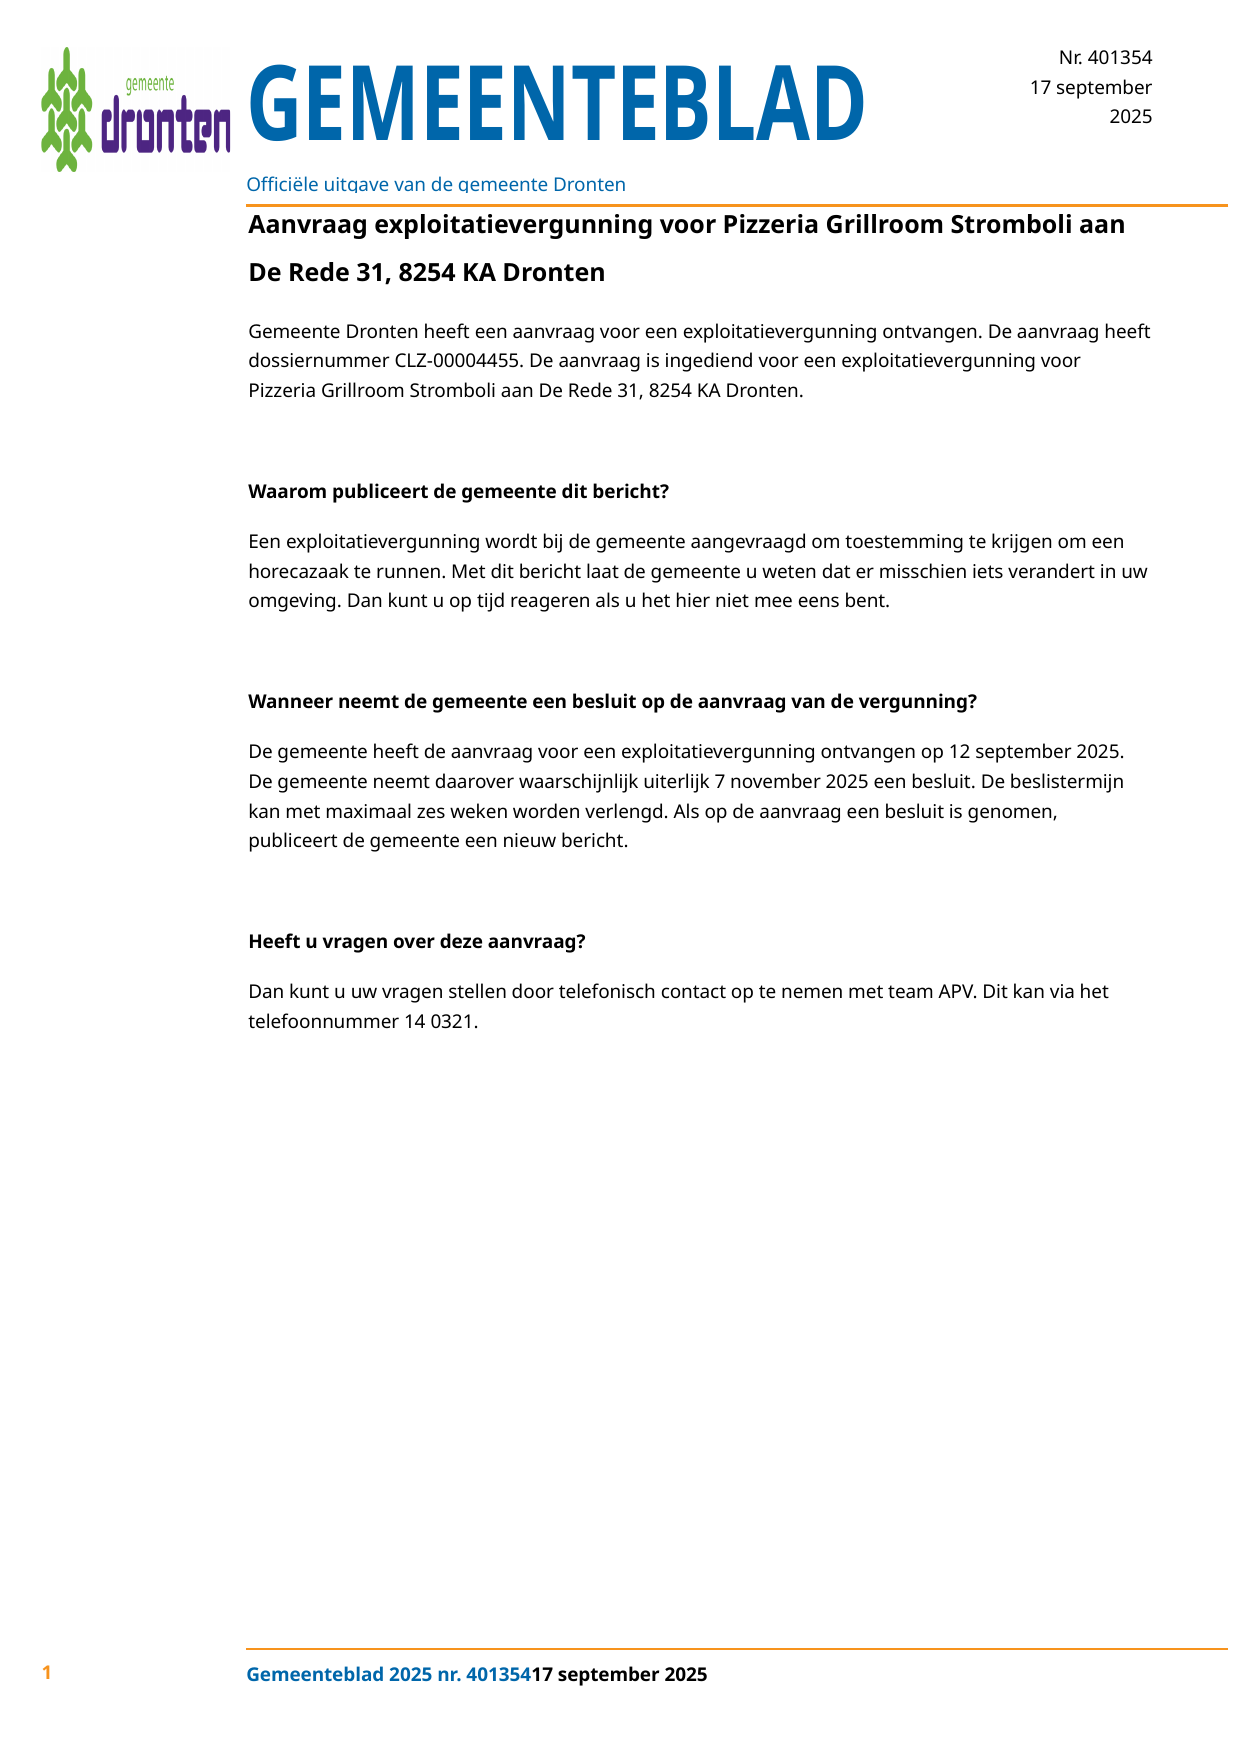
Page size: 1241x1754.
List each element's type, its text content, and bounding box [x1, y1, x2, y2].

text Een exploitatievergunning wordt bij de gemeente aangevraagd om toestemming te krijgen om een horecazaak te runnen. Met dit bericht laat de gemeente u weten dat er misschien iets verandert in uw omgeving. Dan kunt u op tijd reageren als u het hier niet mee eens bent. [248, 528, 1152, 613]
text Dan kunt u uw vragen stellen door telefonisch contact op te nemen met team APV. Dit kan via het telefoonnummer 14 0321. [248, 979, 1152, 1034]
picture [41, 47, 231, 172]
text De gemeente heeft de aanvraag voor een exploitatievergunning ontvangen op 12 september 2025. De gemeente neemt daarover waarschijnlijk uiterlijk 7 november 2025 een besluit. De beslistermijn kan met maximaal zes weken worden verlengd. Als op de aanvraag een besluit is genomen, publiceert de gemeente een nieuw bericht. [248, 739, 1152, 853]
text Aanvraag exploitatievergunning voor Pizzeria Grillroom Stromboli aan De Rede 31, 8254 KA Dronten [248, 207, 1152, 288]
text Waarom publiceert de gemeente dit bericht? [248, 478, 1152, 504]
text Gemeente Dronten heeft een aanvraag voor een exploitatievergunning ontvangen. De aanvraag heeft dossiernummer CLZ-00004455. De aanvraag is ingediend voor een exploitatievergunning voor Pizzeria Grillroom Stromboli aan De Rede 31, 8254 KA Dronten. [248, 318, 1152, 403]
text Heeft u vragen over deze aanvraag? [248, 928, 1152, 954]
text Wanneer neemt de gemeente een besluit op de aanvraag van de vergunning? [248, 688, 1152, 714]
